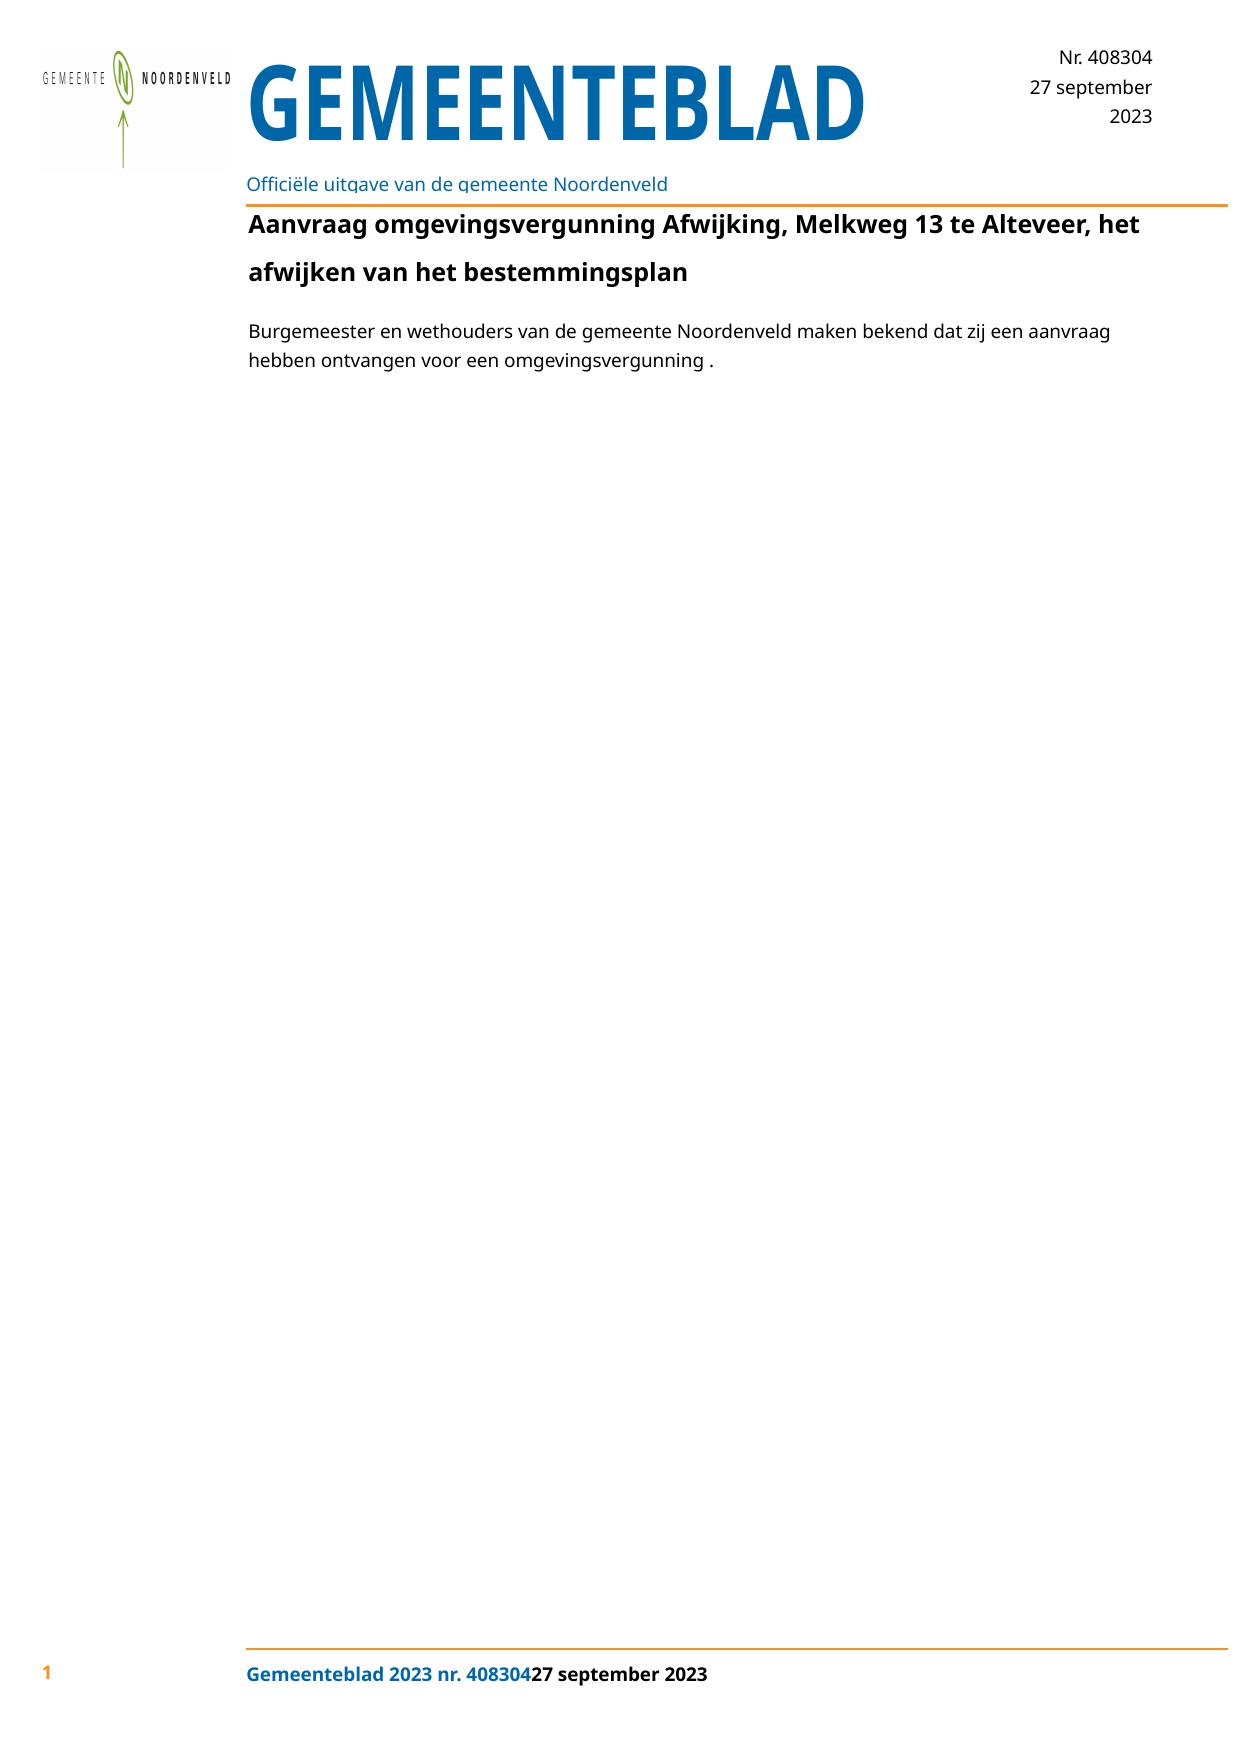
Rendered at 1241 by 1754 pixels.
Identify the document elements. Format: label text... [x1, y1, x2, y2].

text Burgemeester en wethouders van de gemeente Noordenveld maken bekend dat zij een aanvraag hebben ontvangen voor een omgevingsvergunning . [248, 318, 1152, 373]
text Aanvraag omgevingsvergunning Afwijking, Melkweg 13 te Alteveer, het afwijken van het bestemmingsplan [248, 207, 1152, 288]
picture [41, 47, 231, 172]
